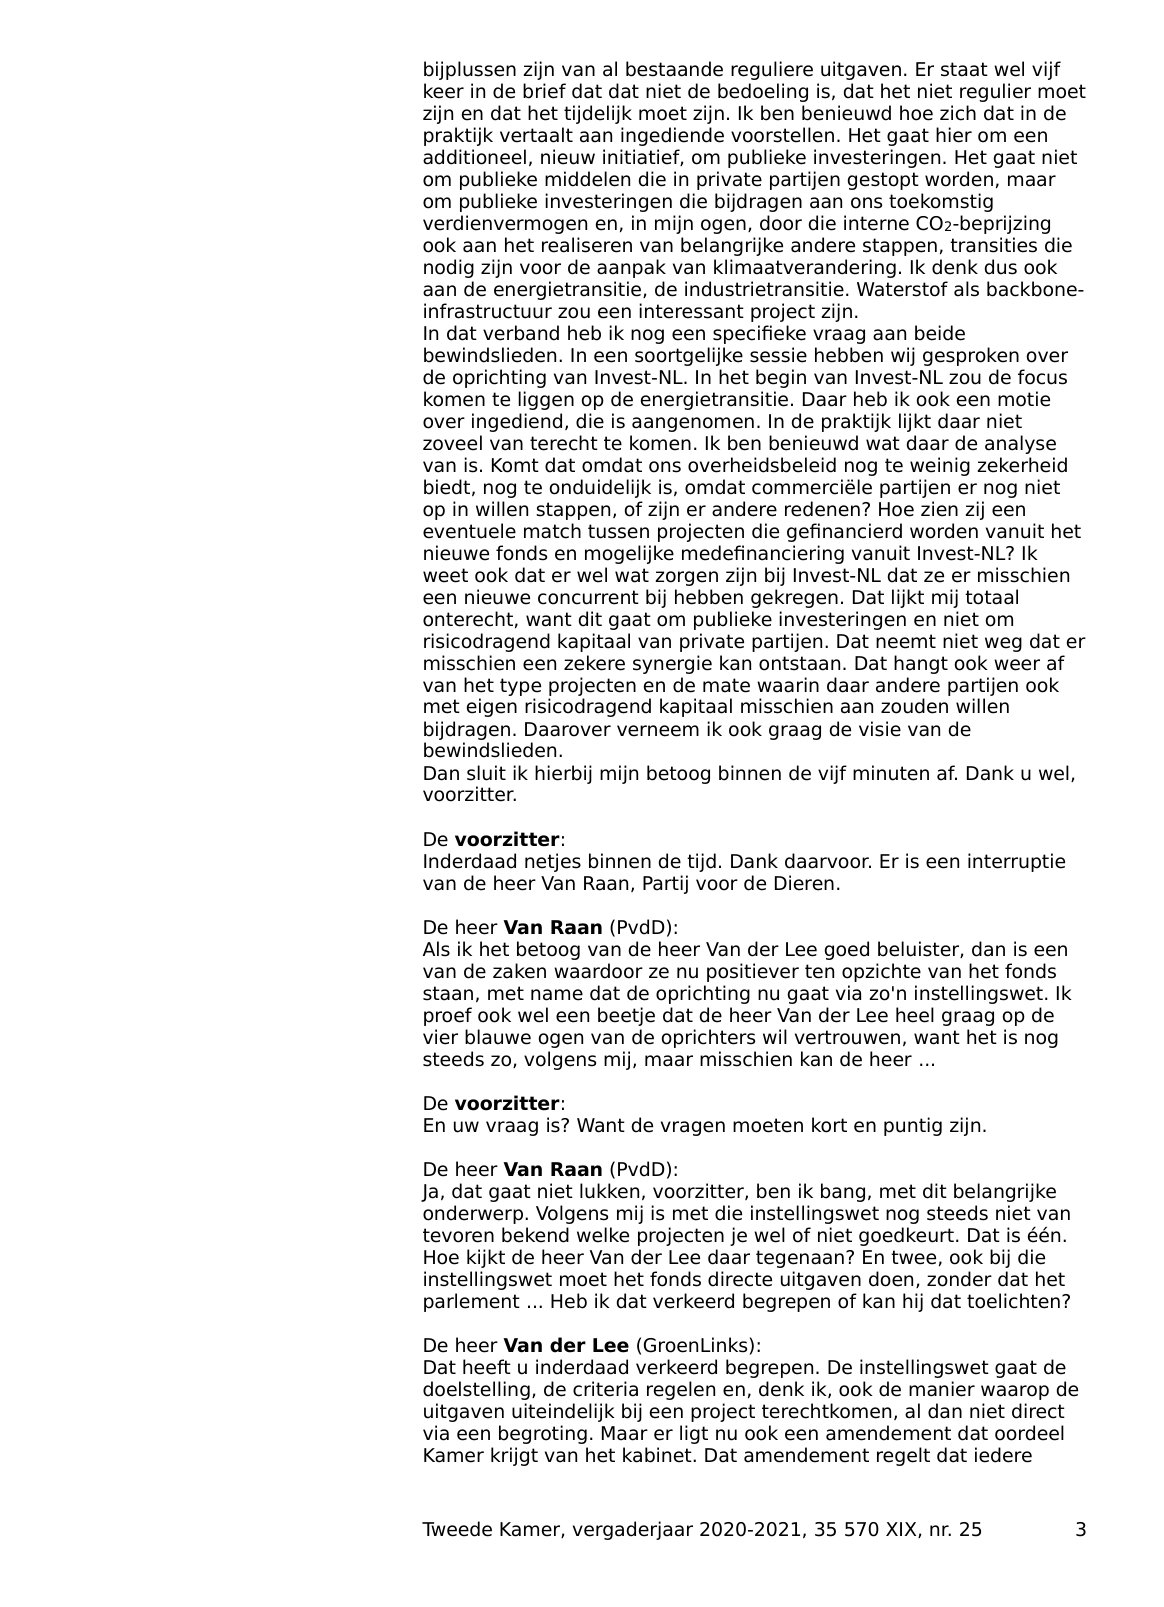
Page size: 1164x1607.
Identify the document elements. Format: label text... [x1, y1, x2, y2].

text Dan sluit ik hierbij mijn betoog binnen de vijf minuten af. Dank u wel, voorzitter. [422, 762, 1087, 806]
text Als ik het betoog van de heer Van der Lee goed beluister, dan is een van de zaken waardoor ze nu positiever ten opzichte van het fonds staan, met name dat de oprichting nu gaat via zo'n instellingswet. Ik proef ook wel een beetje dat de heer Van der Lee heel graag op de vier blauwe ogen van de oprichters wil vertrouwen, want het is nog steeds zo, volgens mij, maar misschien kan de heer ... [422, 939, 1087, 1071]
text Inderdaad netjes binnen de tijd. Dank daarvoor. Er is een interruptie van de heer Van Raan, Partij voor de Dieren. [422, 851, 1087, 894]
text De voorzitter: [422, 828, 1087, 851]
text De heer Van Raan (PvdD): [422, 917, 1087, 939]
text In dat verband heb ik nog een specifieke vraag aan beide bewindslieden. In een soortgelijke sessie hebben wij gesproken over de oprichting van Invest-NL. In het begin van Invest-NL zou de focus komen te liggen op de energietransitie. Daar heb ik ook een motie over ingediend, die is aangenomen. In de praktijk lijkt daar niet zoveel van terecht te komen. Ik ben benieuwd wat daar de analyse van is. Komt dat omdat ons overheidsbeleid nog te weinig zekerheid biedt, nog te onduidelijk is, omdat commerciële partijen er nog niet op in willen stappen, of zijn er andere redenen? Hoe zien zij een eventuele match tussen projecten die gefinancierd worden vanuit het nieuwe fonds en mogelijke medefinanciering vanuit Invest-NL? Ik weet ook dat er wel wat zorgen zijn bij Invest-NL dat ze er misschien een nieuwe concurrent bij hebben gekregen. Dat lijkt mij totaal onterecht, want dit gaat om publieke investeringen en niet om risicodragend kapitaal van private partijen. Dat neemt niet weg dat er misschien een zekere synergie kan ontstaan. Dat hangt ook weer af van het type projecten en de mate waarin daar andere partijen ook met eigen risicodragend kapitaal misschien aan zouden willen bijdragen. Daarover verneem ik ook graag de visie van de bewindslieden. [422, 323, 1087, 762]
text De voorzitter: [422, 1093, 1087, 1115]
text bijplussen zijn van al bestaande reguliere uitgaven. Er staat wel vijf keer in de brief dat dat niet de bedoeling is, dat het niet regulier moet zijn en dat het tijdelijk moet zijn. Ik ben benieuwd hoe zich dat in de praktijk vertaalt aan ingediende voorstellen. Het gaat hier om een additioneel, nieuw initiatief, om publieke investeringen. Het gaat niet om publieke middelen die in private partijen gestopt worden, maar om publieke investeringen die bijdragen aan ons toekomstig verdienvermogen en, in mijn ogen, door die interne CO2-beprijzing ook aan het realiseren van belangrijke andere stappen, transities die nodig zijn voor de aanpak van klimaatverandering. Ik denk dus ook aan de energietransitie, de industrietransitie. Waterstof als backbone-infrastructuur zou een interessant project zijn. [422, 59, 1087, 323]
text De heer Van Raan (PvdD): [422, 1159, 1087, 1181]
text De heer Van der Lee (GroenLinks): [422, 1335, 1087, 1357]
text En uw vraag is? Want de vragen moeten kort en puntig zijn. [422, 1115, 1087, 1137]
text Dat heeft u inderdaad verkeerd begrepen. De instellingswet gaat de doelstelling, de criteria regelen en, denk ik, ook de manier waarop de uitgaven uiteindelijk bij een project terechtkomen, al dan niet direct via een begroting. Maar er ligt nu ook een amendement dat oordeel Kamer krijgt van het kabinet. Dat amendement regelt dat iedere [422, 1357, 1087, 1467]
text Ja, dat gaat niet lukken, voorzitter, ben ik bang, met dit belangrijke onderwerp. Volgens mij is met die instellingswet nog steeds niet van tevoren bekend welke projecten je wel of niet goedkeurt. Dat is één. Hoe kijkt de heer Van der Lee daar tegenaan? En twee, ook bij die instellingswet moet het fonds directe uitgaven doen, zonder dat het parlement ... Heb ik dat verkeerd begrepen of kan hij dat toelichten? [422, 1181, 1087, 1313]
